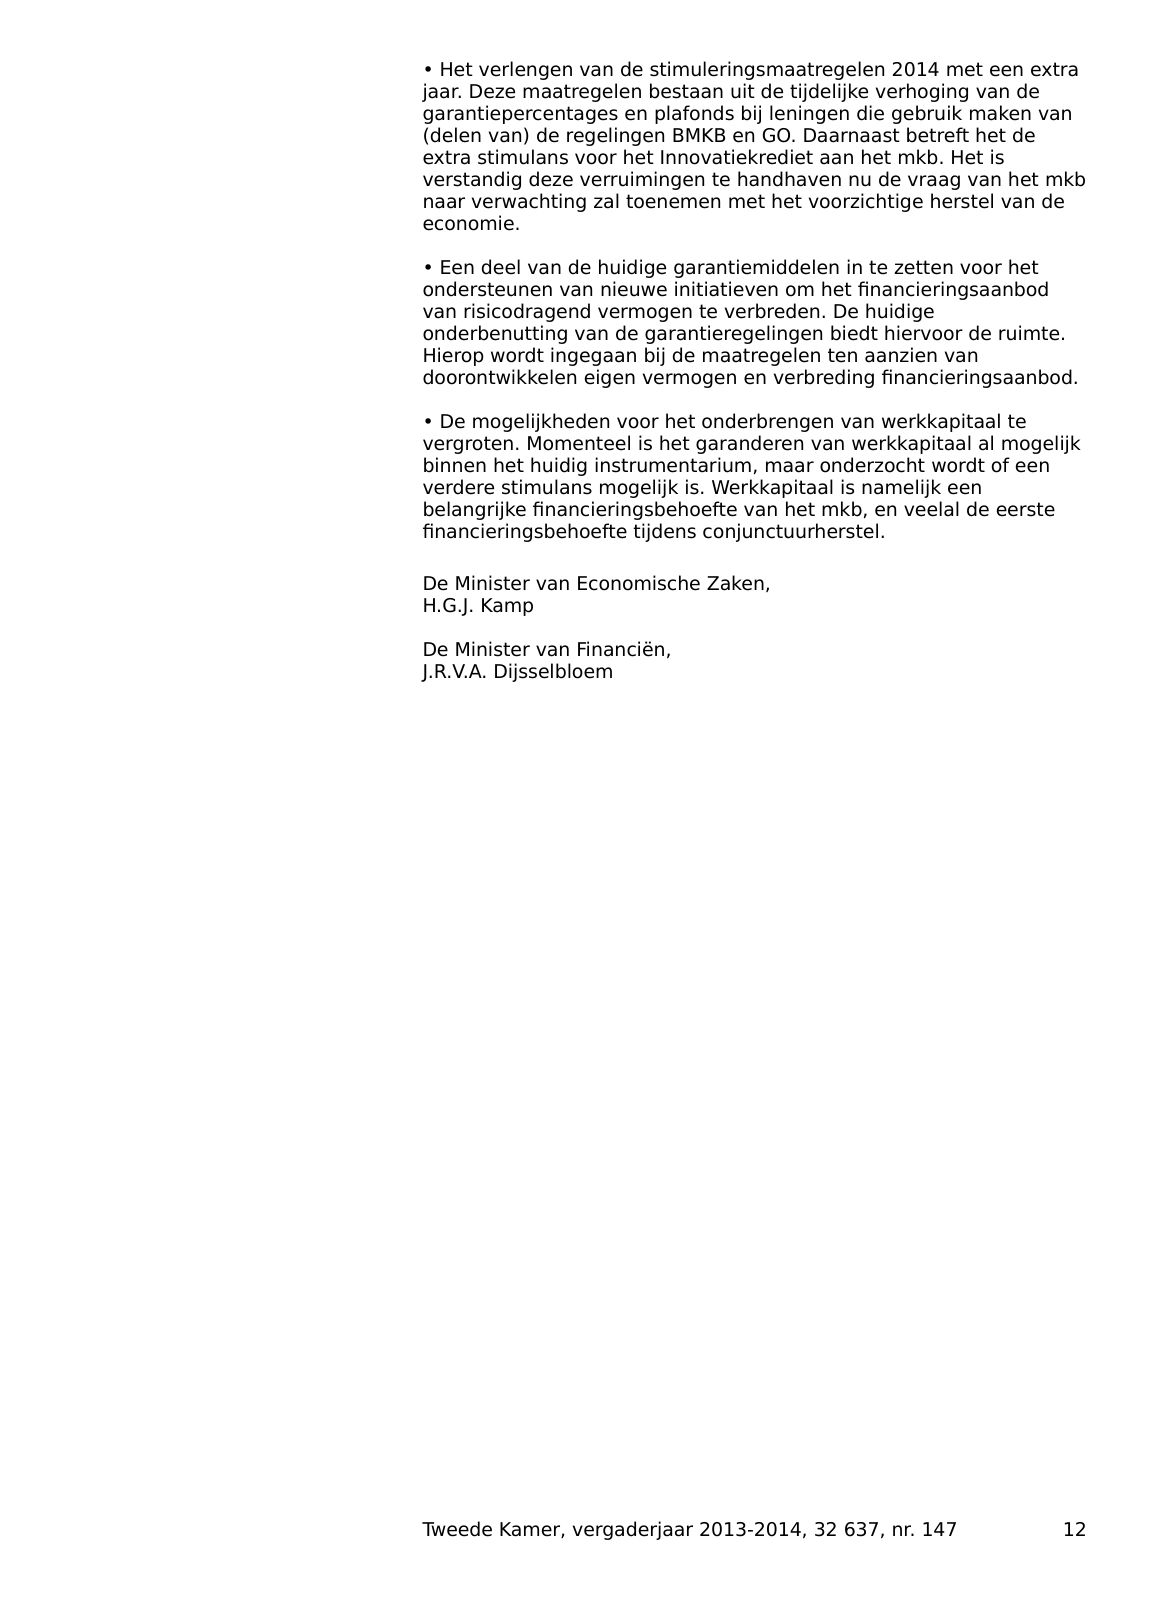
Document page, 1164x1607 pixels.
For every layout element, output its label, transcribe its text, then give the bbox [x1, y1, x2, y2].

text • Een deel van de huidige garantiemiddelen in te zetten voor het ondersteunen van nieuwe initiatieven om het financieringsaanbod van risicodragend vermogen te verbreden. De huidige onderbenutting van de garantieregelingen biedt hiervoor de ruimte. Hierop wordt ingegaan bij de maatregelen ten aanzien van doorontwikkelen eigen vermogen en verbreding financieringsaanbod. [422, 257, 1087, 389]
text De Minister van Economische Zaken, H.G.J. Kamp [422, 573, 1087, 617]
text De Minister van Financiën, J.R.V.A. Dijsselbloem [422, 639, 1087, 683]
text • De mogelijkheden voor het onderbrengen van werkkapitaal te vergroten. Momenteel is het garanderen van werkkapitaal al mogelijk binnen het huidig instrumentarium, maar onderzocht wordt of een verdere stimulans mogelijk is. Werkkapitaal is namelijk een belangrijke financieringsbehoefte van het mkb, en veelal de eerste financieringsbehoefte tijdens conjunctuurherstel. [422, 411, 1087, 543]
text • Het verlengen van de stimuleringsmaatregelen 2014 met een extra jaar. Deze maatregelen bestaan uit de tijdelijke verhoging van de garantiepercentages en plafonds bij leningen die gebruik maken van (delen van) de regelingen BMKB en GO. Daarnaast betreft het de extra stimulans voor het Innovatiekrediet aan het mkb. Het is verstandig deze verruimingen te handhaven nu de vraag van het mkb naar verwachting zal toenemen met het voorzichtige herstel van de economie. [422, 59, 1087, 235]
